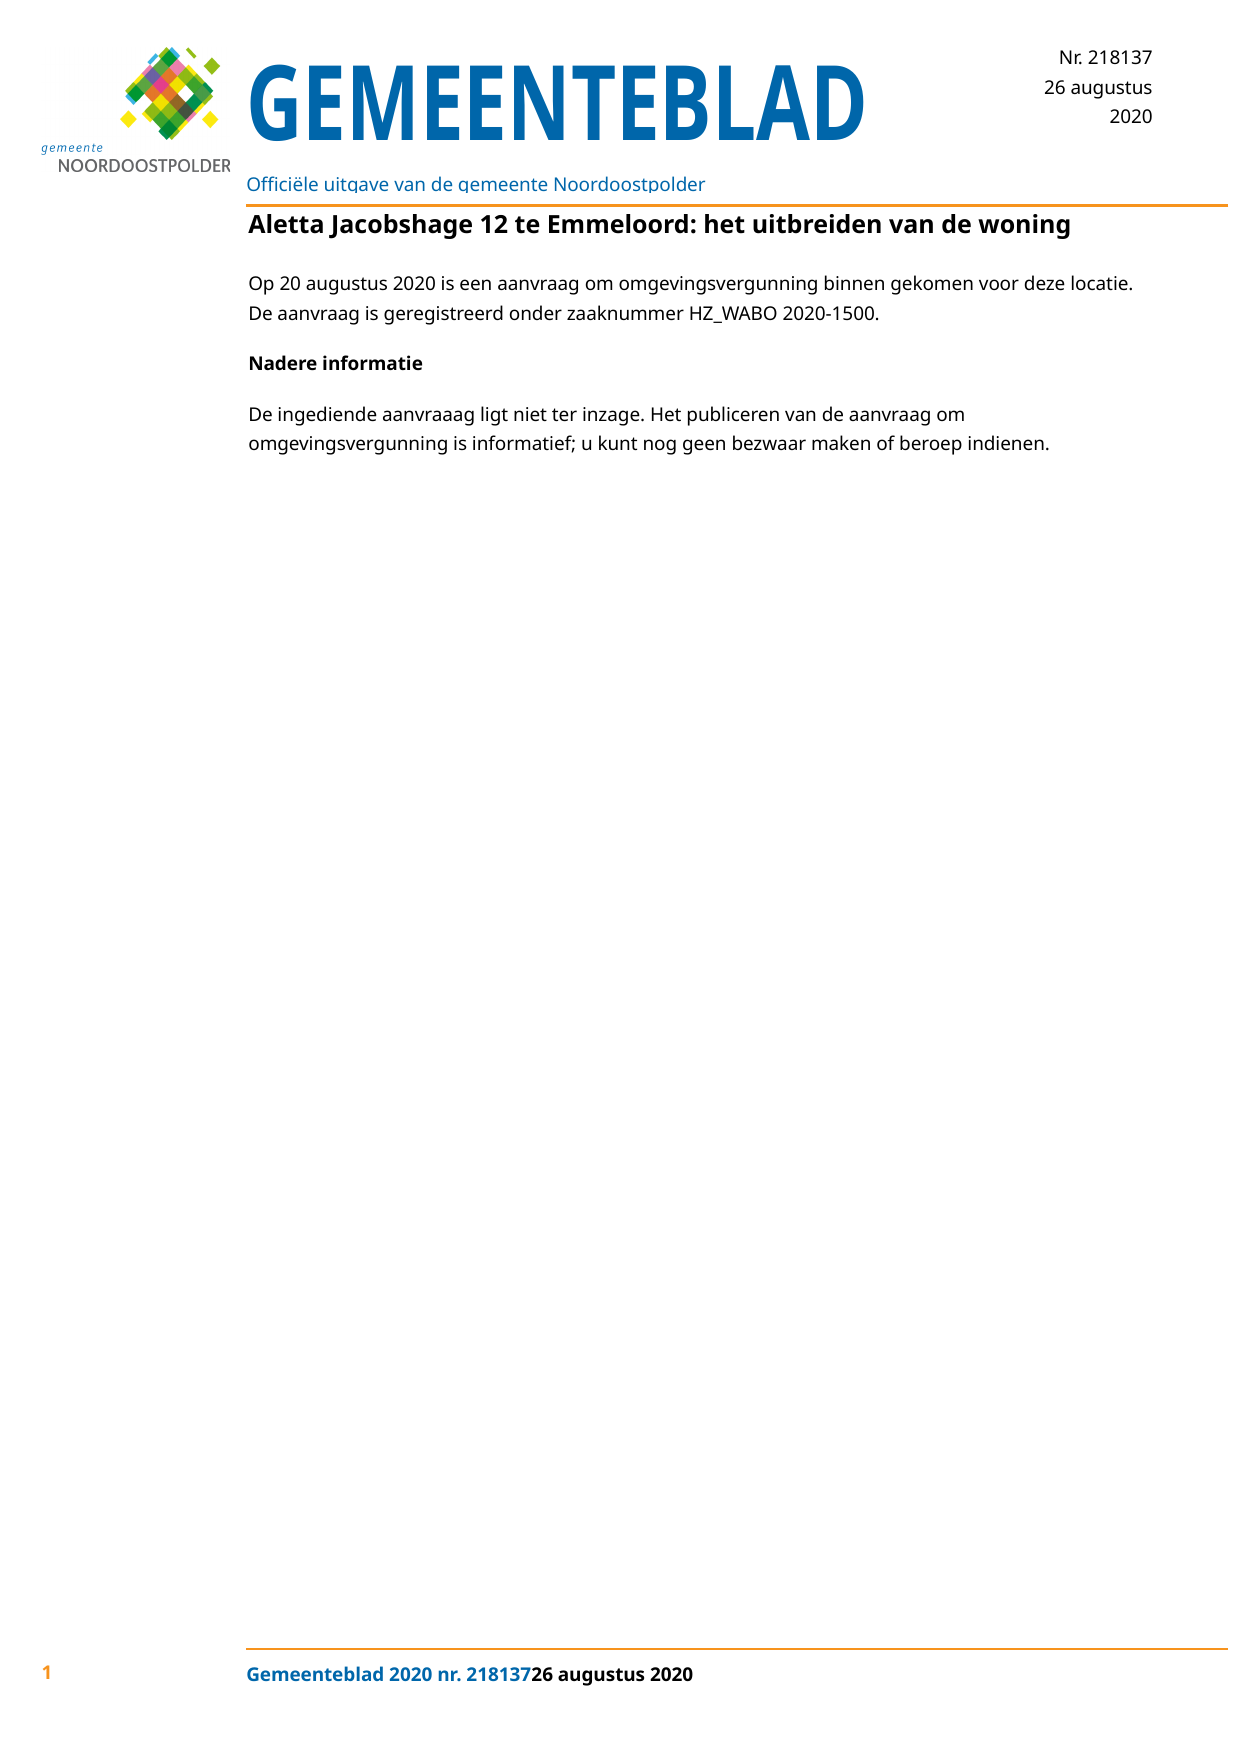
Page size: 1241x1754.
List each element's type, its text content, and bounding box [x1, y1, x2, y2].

picture [41, 47, 231, 172]
text Op 20 augustus 2020 is een aanvraag om omgevingsvergunning binnen gekomen voor deze locatie. De aanvraag is geregistreerd onder zaaknummer HZ_WABO 2020-1500. [248, 270, 1152, 326]
text Nadere informatie [248, 350, 1152, 376]
text Aletta Jacobshage 12 te Emmeloord: het uitbreiden van de woning [248, 207, 1152, 241]
text De ingediende aanvraaag ligt niet ter inzage. Het publiceren van de aanvraag om omgevingsvergunning is informatief; u kunt nog geen bezwaar maken of beroep indienen. [248, 401, 1152, 456]
